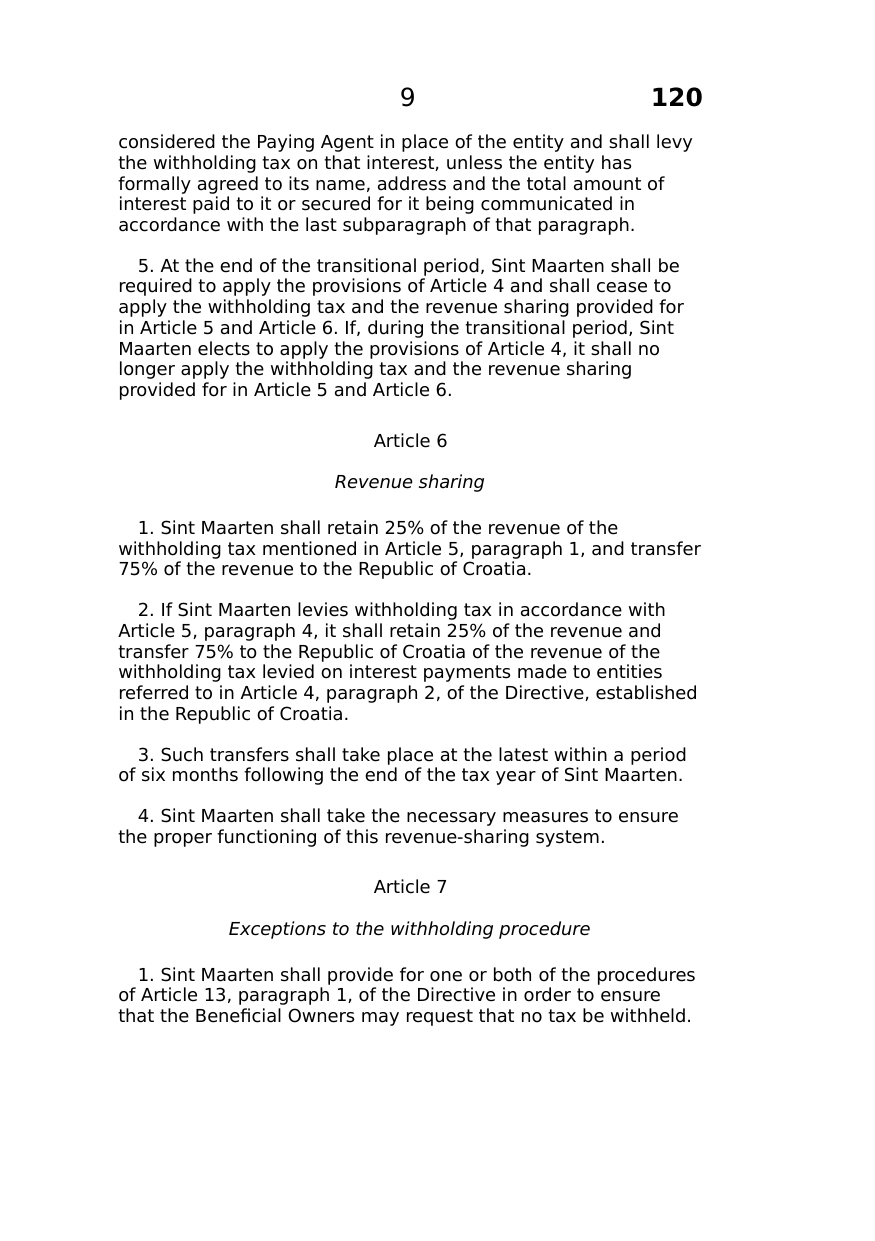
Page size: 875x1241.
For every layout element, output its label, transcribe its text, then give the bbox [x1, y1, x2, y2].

text considered the Paying Agent in place of the entity and shall levy the withholding tax on that interest, unless the entity has formally agreed to its name, address and the total amount of interest paid to it or secured for it being communicated in accordance with the last subparagraph of that paragraph. [118, 132, 703, 236]
text 1. Sint Maarten shall retain 25% of the revenue of the withholding tax mentioned in Article 5, paragraph 1, and transfer 75% of the revenue to the Republic of Croatia. [118, 518, 703, 580]
text 1. Sint Maarten shall provide for one or both of the procedures of Article 13, paragraph 1, of the Directive in order to ensure that the Beneficial Owners may request that no tax be withheld. [118, 964, 703, 1027]
subtitle Article 6 Revenue sharing [118, 431, 703, 493]
subtitle Article 7 Exceptions to the withholding procedure [118, 877, 703, 939]
text 3. Such transfers shall take place at the latest within a period of six months following the end of the tax year of Sint Maarten. [118, 744, 703, 786]
text 4. Sint Maarten shall take the necessary measures to ensure the proper functioning of this revenue-sharing system. [118, 806, 703, 847]
text 2. If Sint Maarten levies withholding tax in accordance with Article 5, paragraph 4, it shall retain 25% of the revenue and transfer 75% to the Republic of Croatia of the revenue of the withholding tax levied on interest payments made to entities referred to in Article 4, paragraph 2, of the Directive, established in the Republic of Croatia. [118, 600, 703, 724]
text 5. At the end of the transitional period, Sint Maarten shall be required to apply the provisions of Article 4 and shall cease to apply the withholding tax and the revenue sharing provided for in Article 5 and Article 6. If, during the transitional period, Sint Maarten elects to apply the provisions of Article 4, it shall no longer apply the withholding tax and the revenue sharing provided for in Article 5 and Article 6. [118, 256, 703, 401]
